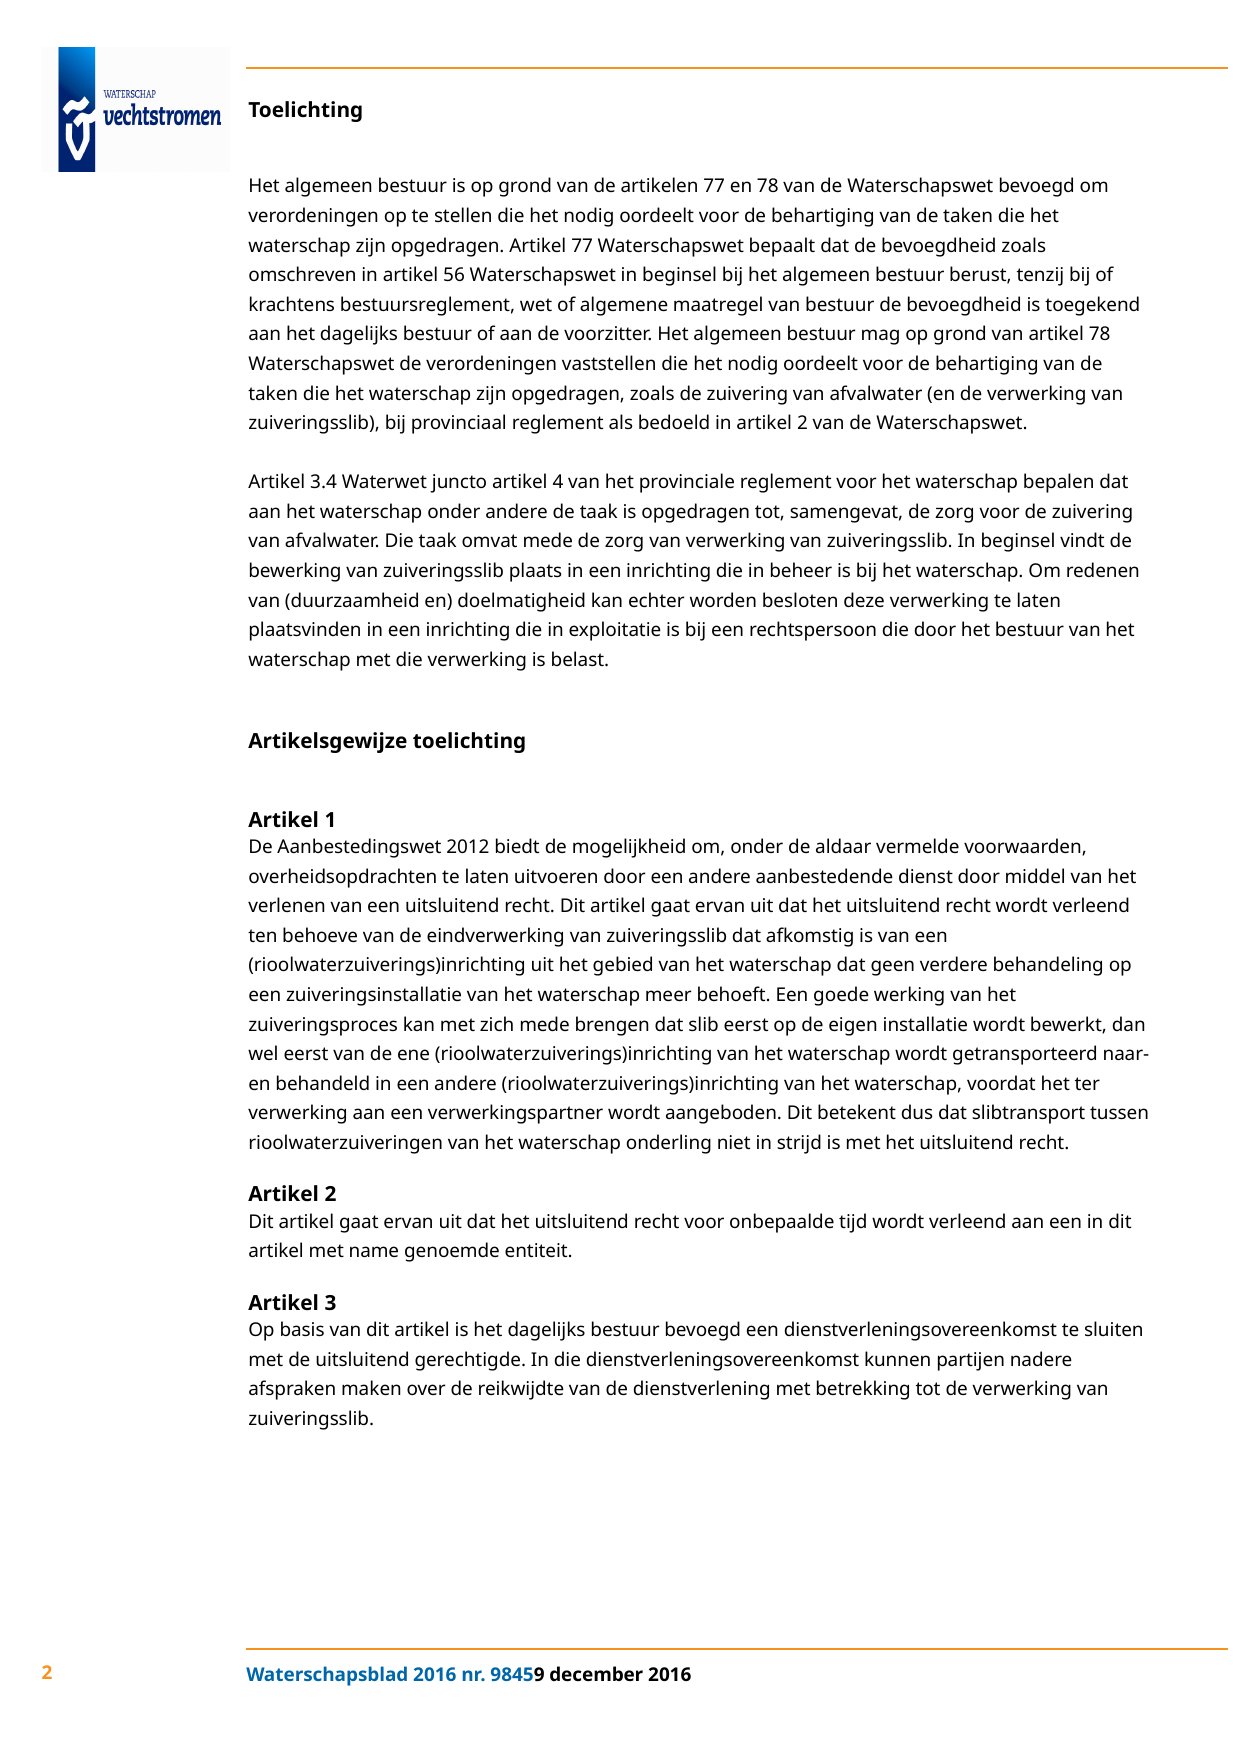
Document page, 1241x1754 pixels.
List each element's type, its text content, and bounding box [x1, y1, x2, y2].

picture [41, 47, 231, 172]
text Artikel 3.4 Waterwet juncto artikel 4 van het provinciale reglement voor het waterschap bepalen dat aan het waterschap onder andere de taak is opgedragen tot, samengevat, de zorg voor de zuivering van afvalwater. Die taak omvat mede de zorg van verwerking van zuiveringsslib. In beginsel vindt de bewerking van zuiveringsslib plaats in een inrichting die in beheer is bij het waterschap. Om redenen van (duurzaamheid en) doelmatigheid kan echter worden besloten deze verwerking te laten plaatsvinden in een inrichting die in exploitatie is bij een rechtspersoon die door het bestuur van het waterschap met die verwerking is belast. [248, 468, 1152, 672]
text Artikel 2 [248, 1179, 1152, 1208]
text Artikel 3 [248, 1288, 1152, 1316]
text Op basis van dit artikel is het dagelijks bestuur bevoegd een dienstverleningsovereenkomst te sluiten met de uitsluitend gerechtigde. In die dienstverleningsovereenkomst kunnen partijen nadere afspraken maken over de reikwijdte van de dienstverlening met betrekking tot de verwerking van zuiveringsslib. [248, 1316, 1152, 1431]
text De Aanbestedingswet 2012 biedt de mogelijkheid om, onder de aldaar vermelde voorwaarden, overheidsopdrachten te laten uitvoeren door een andere aanbestedende dienst door middel van het verlenen van een uitsluitend recht. Dit artikel gaat ervan uit dat het uitsluitend recht wordt verleend ten behoeve van de eindverwerking van zuiveringsslib dat afkomstig is van een (rioolwaterzuiverings)inrichting uit het gebied van het waterschap dat geen verdere behandeling op een zuiveringsinstallatie van het waterschap meer behoeft. Een goede werking van het zuiveringsproces kan met zich mede brengen dat slib eerst op de eigen installatie wordt bewerkt, dan wel eerst van de ene (rioolwaterzuiverings)inrichting van het waterschap wordt getransporteerd naar- en behandeld in een andere (rioolwaterzuiverings)inrichting van het waterschap, voordat het ter verwerking aan een verwerkingspartner wordt aangeboden. Dit betekent dus dat slibtransport tussen rioolwaterzuiveringen van het waterschap onderling niet in strijd is met het uitsluitend recht. [248, 833, 1152, 1155]
text Artikel 1 [248, 805, 1152, 833]
text Dit artikel gaat ervan uit dat het uitsluitend recht voor onbepaalde tijd wordt verleend aan een in dit artikel met name genoemde entiteit. [248, 1208, 1152, 1263]
text Het algemeen bestuur is op grond van de artikelen 77 en 78 van de Waterschapswet bevoegd om verordeningen op te stellen die het nodig oordeelt voor de behartiging van de taken die het waterschap zijn opgedragen. Artikel 77 Waterschapswet bepaalt dat de bevoegdheid zoals omschreven in artikel 56 Waterschapswet in beginsel bij het algemeen bestuur berust, tenzij bij of krachtens bestuursreglement, wet of algemene maatregel van bestuur de bevoegdheid is toegekend aan het dagelijks bestuur of aan de voorzitter. Het algemeen bestuur mag op grond van artikel 78 Waterschapswet de verordeningen vaststellen die het nodig oordeelt voor de behartiging van de taken die het waterschap zijn opgedragen, zoals de zuivering van afvalwater (en de verwerking van zuiveringsslib), bij provinciaal reglement als bedoeld in artikel 2 van de Waterschapswet. [248, 173, 1152, 435]
text Toelichting [248, 95, 1152, 123]
text Artikelsgewijze toelichting [248, 726, 1152, 754]
